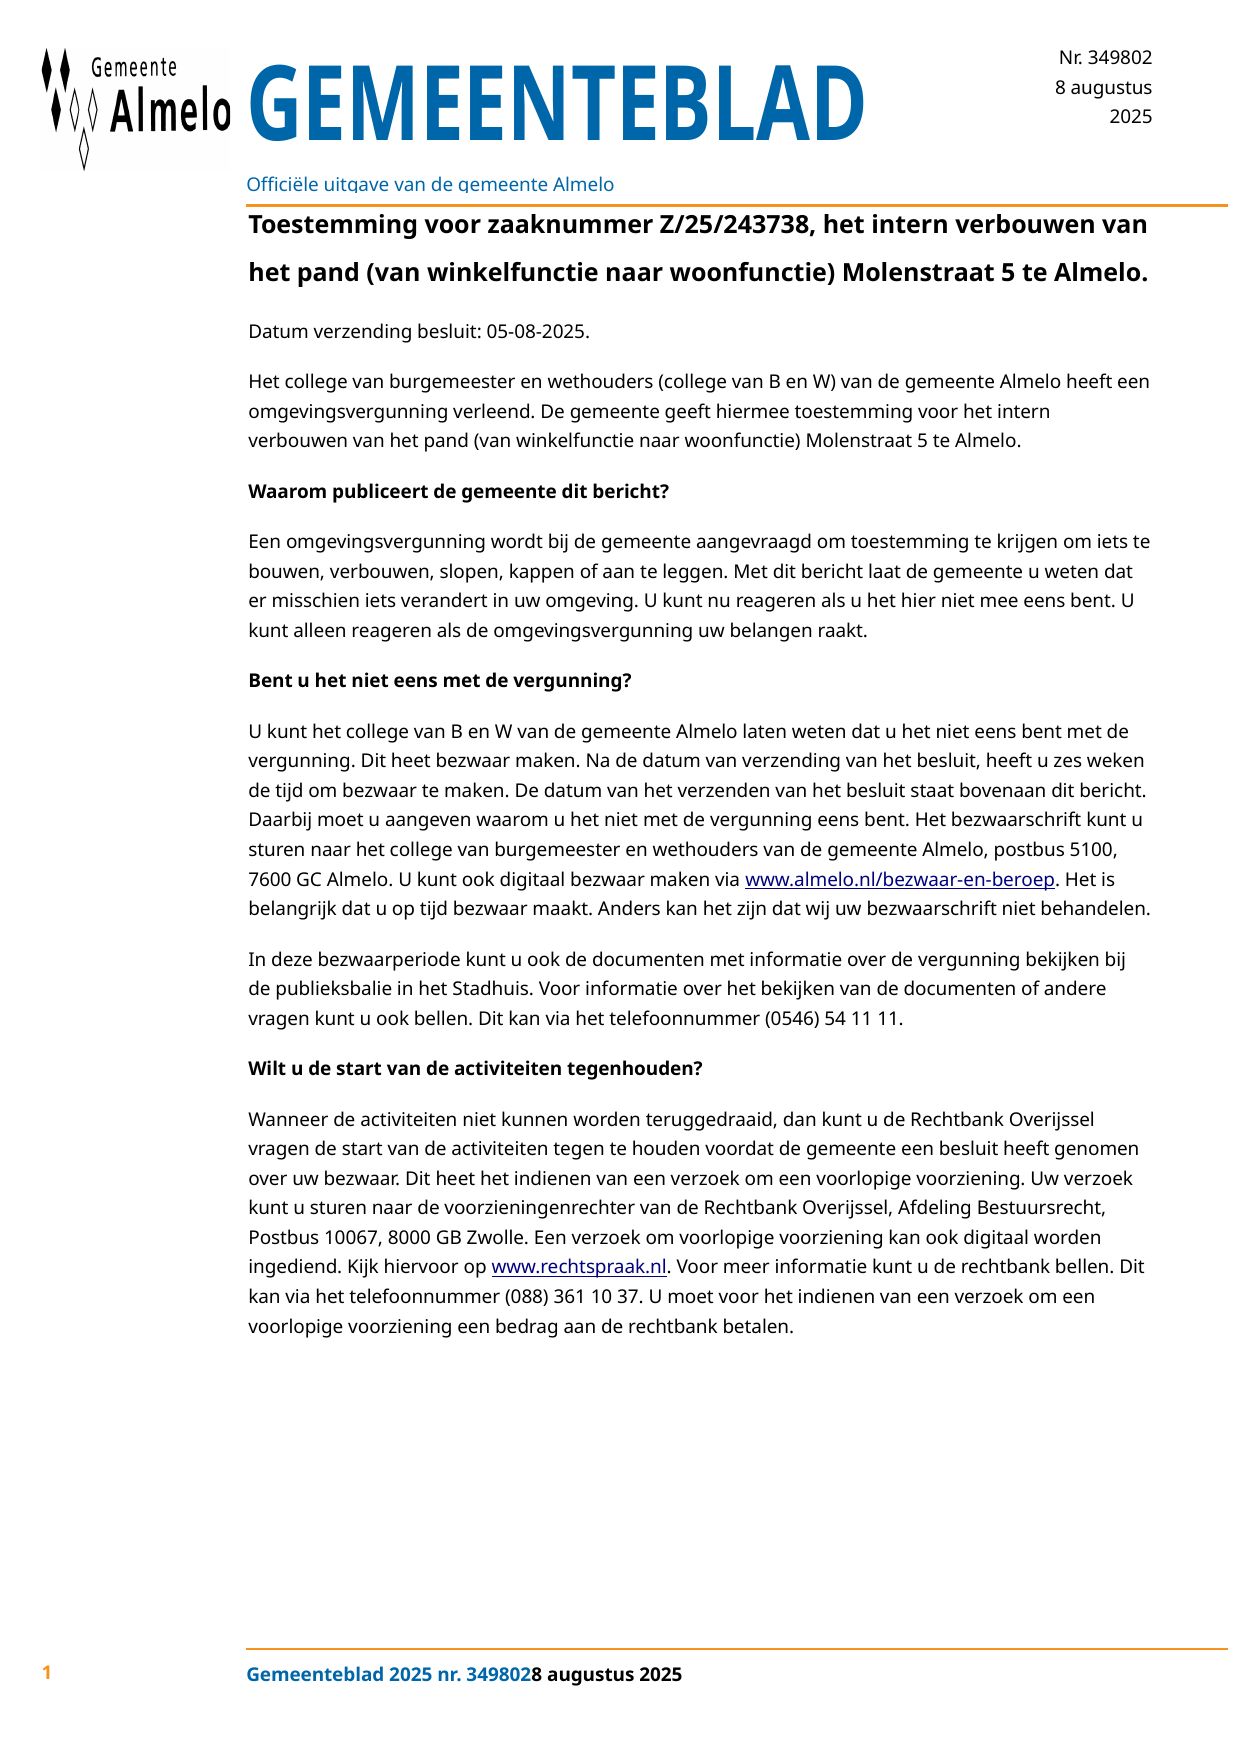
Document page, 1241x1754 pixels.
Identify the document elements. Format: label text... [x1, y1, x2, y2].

text Bent u het niet eens met de vergunning? [248, 667, 1152, 693]
text Toestemming voor zaaknummer Z/25/243738, het intern verbouwen van het pand (van winkelfunctie naar woonfunctie) Molenstraat 5 te Almelo. [248, 207, 1152, 288]
text Datum verzending besluit: 05-08-2025. [248, 318, 1152, 344]
text In deze bezwaarperiode kunt u ook de documenten met informatie over de vergunning bekijken bij de publieksbalie in het Stadhuis. Voor informatie over het bekijken van de documenten of andere vragen kunt u ook bellen. Dit kan via het telefoonnummer (0546) 54 11 11. [248, 946, 1152, 1031]
text Het college van burgemeester en wethouders (college van B en W) van de gemeente Almelo heeft een omgevingsvergunning verleend. De gemeente geeft hiermee toestemming voor het intern verbouwen van het pand (van winkelfunctie naar woonfunctie) Molenstraat 5 te Almelo. [248, 368, 1152, 453]
picture [41, 47, 231, 172]
text U kunt het college van B en W van de gemeente Almelo laten weten dat u het niet eens bent met de vergunning. Dit heet bezwaar maken. Na de datum van verzending van het besluit, heeft u zes weken de tijd om bezwaar te maken. De datum van het verzenden van het besluit staat bovenaan dit bericht. Daarbij moet u aangeven waarom u het niet met de vergunning eens bent. Het bezwaarschrift kunt u sturen naar het college van burgemeester en wethouders van de gemeente Almelo, postbus 5100, 7600 GC Almelo. U kunt ook digitaal bezwaar maken via www.almelo.nl/bezwaar-en-beroep. Het is belangrijk dat u op tijd bezwaar maakt. Anders kan het zijn dat wij uw bezwaarschrift niet behandelen. [248, 718, 1152, 921]
text Waarom publiceert de gemeente dit bericht? [248, 478, 1152, 504]
text Wanneer de activiteiten niet kunnen worden teruggedraaid, dan kunt u de Rechtbank Overijssel vragen de start van de activiteiten tegen te houden voordat de gemeente een besluit heeft genomen over uw bezwaar. Dit heet het indienen van een verzoek om een voorlopige voorziening. Uw verzoek kunt u sturen naar de voorzieningenrechter van de Rechtbank Overijssel, Afdeling Bestuursrecht, Postbus 10067, 8000 GB Zwolle. Een verzoek om voorlopige voorziening kan ook digitaal worden ingediend. Kijk hiervoor op www.rechtspraak.nl. Voor meer informatie kunt u de rechtbank bellen. Dit kan via het telefoonnummer (088) 361 10 37. U moet voor het indienen van een verzoek om een voorlopige voorziening een bedrag aan de rechtbank betalen. [248, 1106, 1152, 1339]
text Een omgevingsvergunning wordt bij de gemeente aangevraagd om toestemming te krijgen om iets te bouwen, verbouwen, slopen, kappen of aan te leggen. Met dit bericht laat de gemeente u weten dat er misschien iets verandert in uw omgeving. U kunt nu reageren als u het hier niet mee eens bent. U kunt alleen reageren als de omgevingsvergunning uw belangen raakt. [248, 528, 1152, 643]
text Wilt u de start van de activiteiten tegenhouden? [248, 1055, 1152, 1081]
